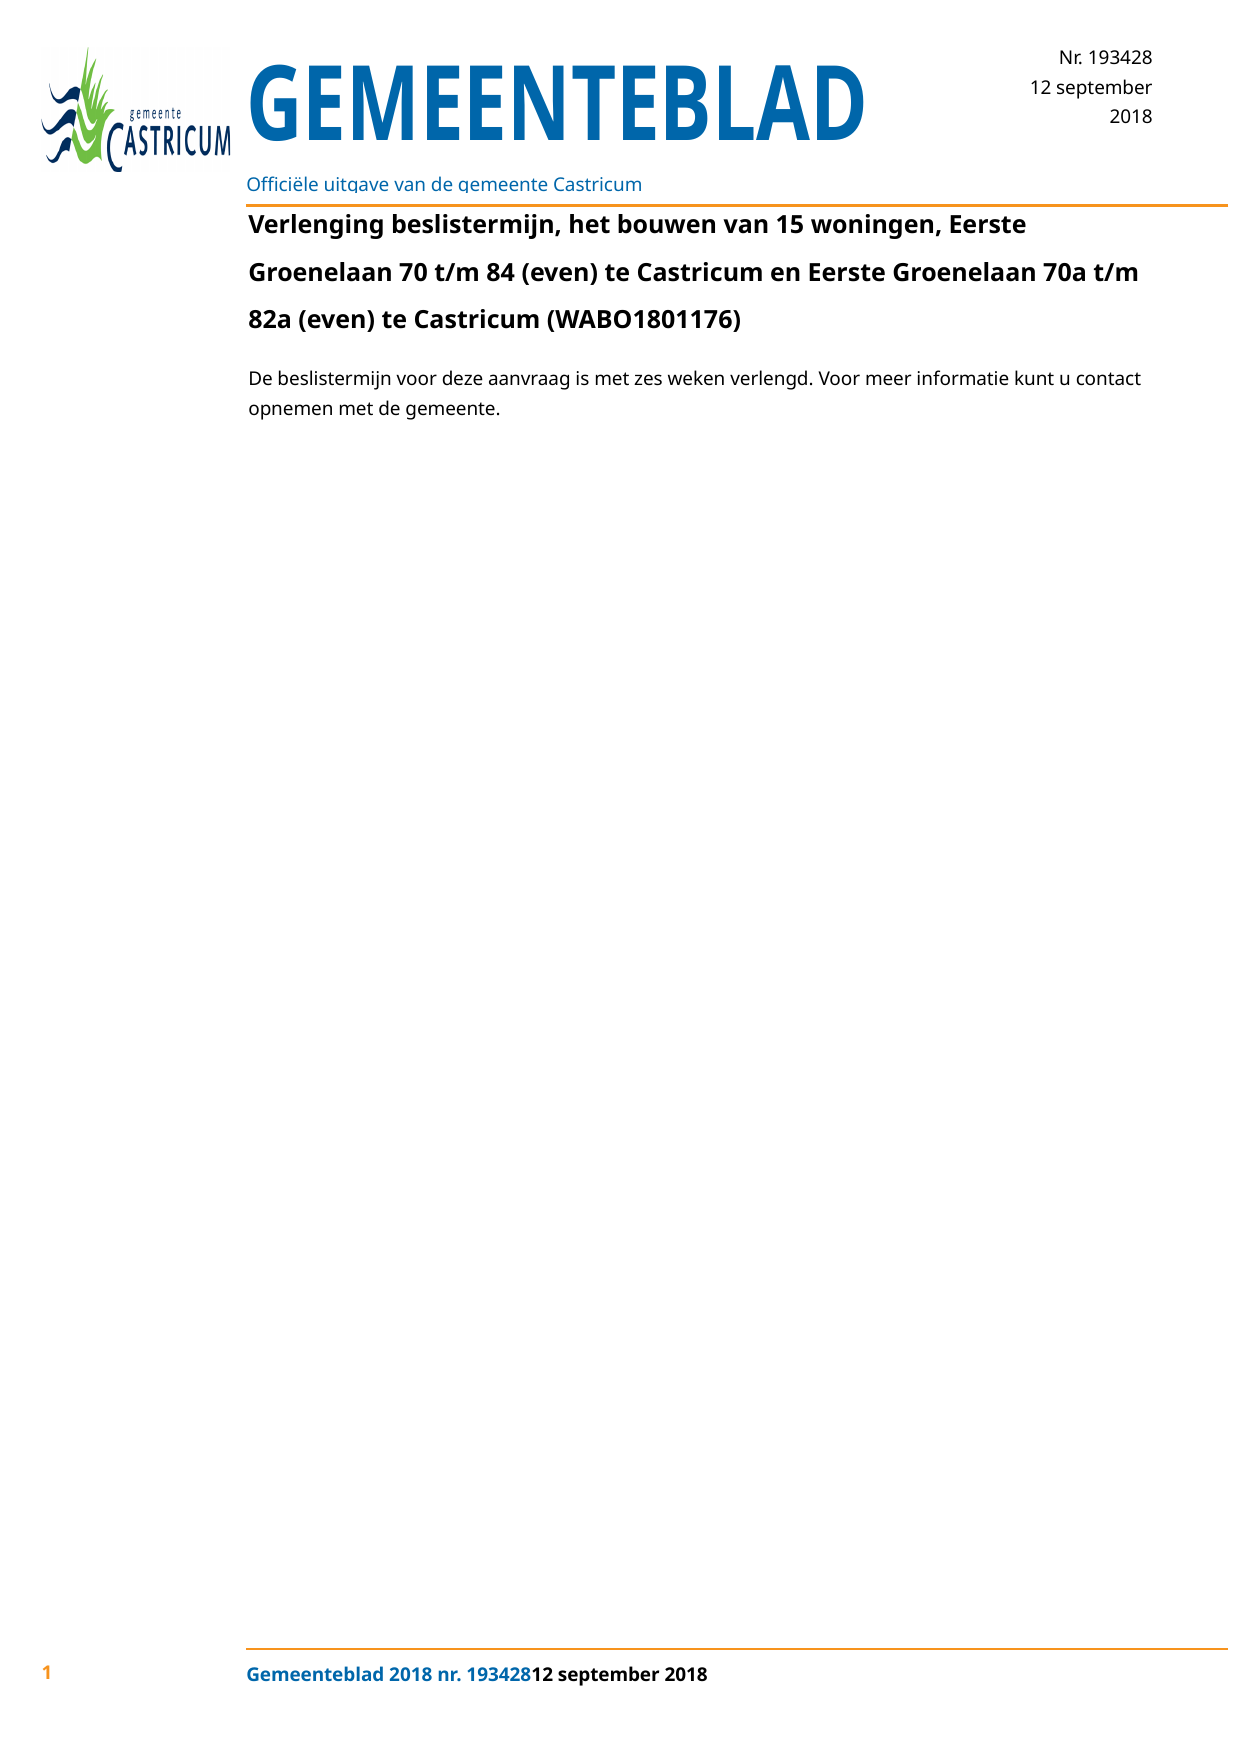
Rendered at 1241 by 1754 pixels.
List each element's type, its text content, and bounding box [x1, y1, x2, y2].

picture [41, 47, 231, 172]
text De beslistermijn voor deze aanvraag is met zes weken verlengd. Voor meer informatie kunt u contact opnemen met de gemeente. [248, 366, 1152, 421]
text Verlenging beslistermijn, het bouwen van 15 woningen, Eerste Groenelaan 70 t/m 84 (even) te Castricum en Eerste Groenelaan 70a t/m 82a (even) te Castricum (WABO1801176) [248, 207, 1152, 336]
